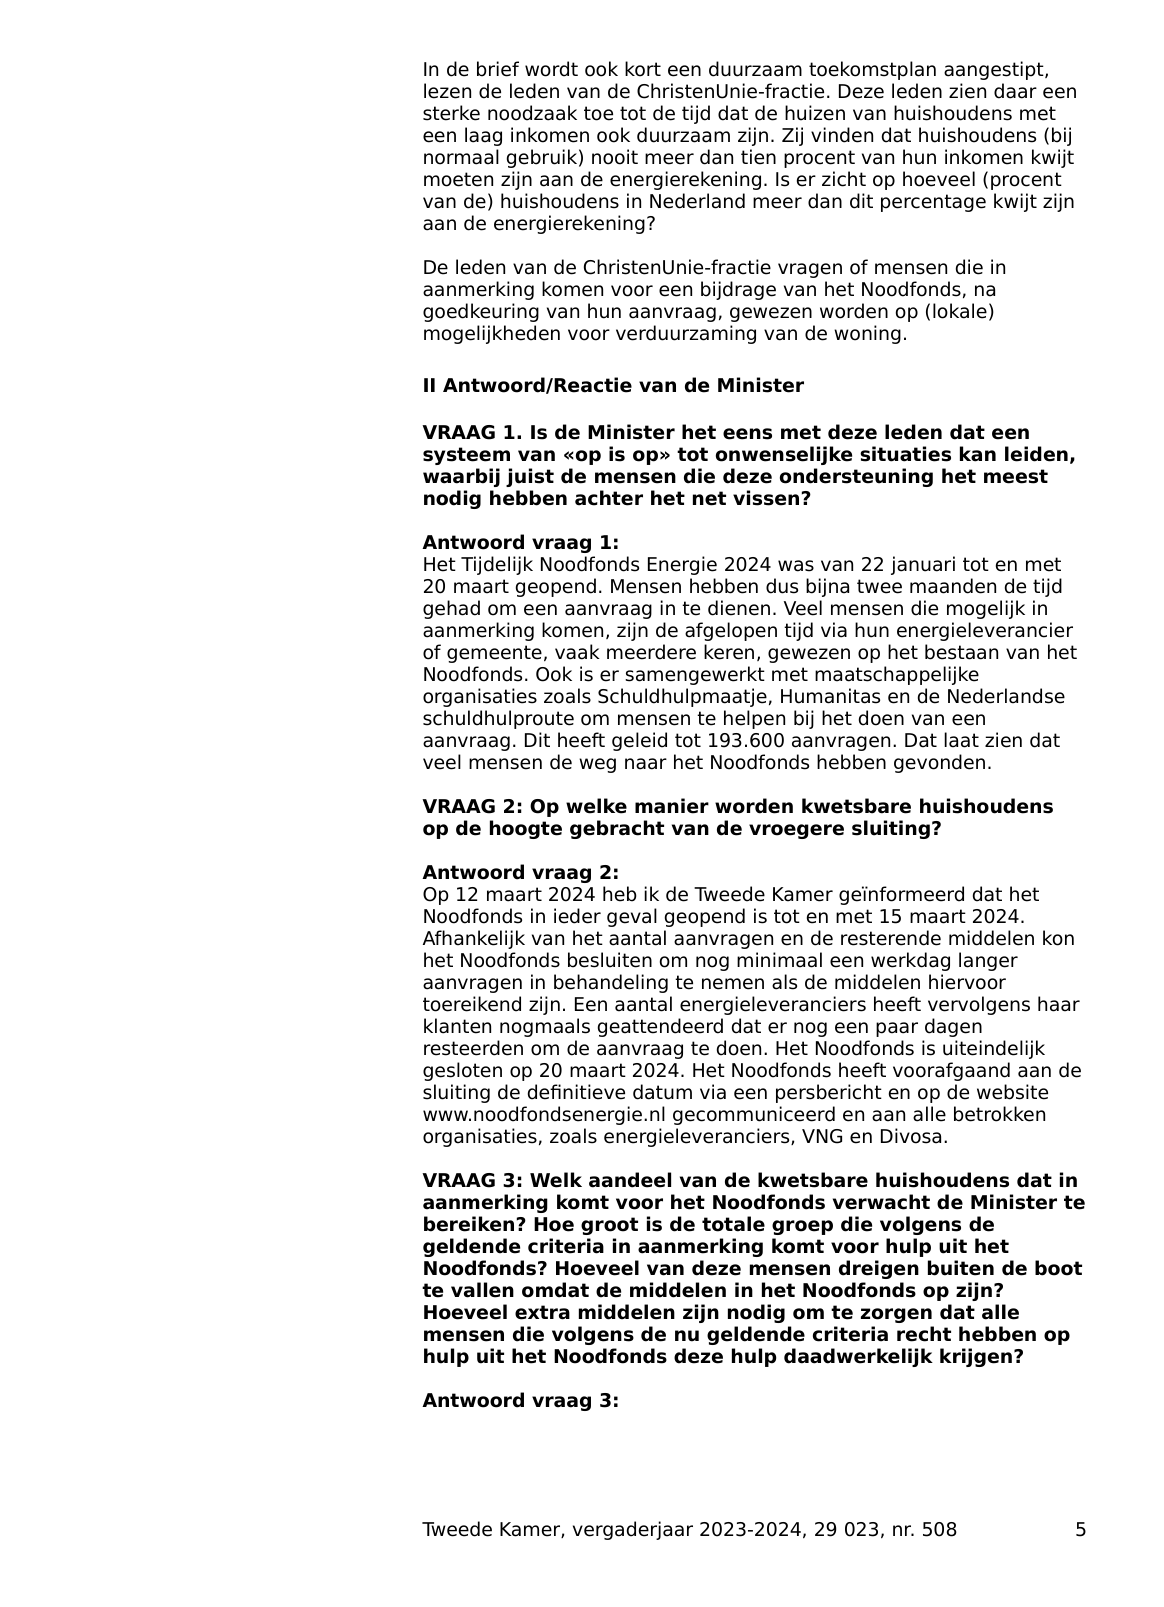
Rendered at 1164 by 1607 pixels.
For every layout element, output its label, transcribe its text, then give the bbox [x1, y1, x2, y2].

text Antwoord vraag 2: [422, 862, 1087, 884]
text Antwoord vraag 1: [422, 532, 1087, 554]
text De leden van de ChristenUnie-fractie vragen of mensen die in aanmerking komen voor een bijdrage van het Noodfonds, na goedkeuring van hun aanvraag, gewezen worden op (lokale) mogelijkheden voor verduurzaming van de woning. [422, 257, 1087, 345]
text VRAAG 2: Op welke manier worden kwetsbare huishoudens op de hoogte gebracht van de vroegere sluiting? [422, 796, 1087, 840]
text Antwoord vraag 3: [422, 1390, 1087, 1412]
text VRAAG 3: Welk aandeel van de kwetsbare huishoudens dat in aanmerking komt voor het Noodfonds verwacht de Minister te bereiken? Hoe groot is de totale groep die volgens de geldende criteria in aanmerking komt voor hulp uit het Noodfonds? Hoeveel van deze mensen dreigen buiten de boot te vallen omdat de middelen in het Noodfonds op zijn? Hoeveel extra middelen zijn nodig om te zorgen dat alle mensen die volgens de nu geldende criteria recht hebben op hulp uit het Noodfonds deze hulp daadwerkelijk krijgen? [422, 1170, 1087, 1368]
text Op 12 maart 2024 heb ik de Tweede Kamer geïnformeerd dat het Noodfonds in ieder geval geopend is tot en met 15 maart 2024. Afhankelijk van het aantal aanvragen en de resterende middelen kon het Noodfonds besluiten om nog minimaal een werkdag langer aanvragen in behandeling te nemen als de middelen hiervoor toereikend zijn. Een aantal energieleveranciers heeft vervolgens haar klanten nogmaals geattendeerd dat er nog een paar dagen resteerden om de aanvraag te doen. Het Noodfonds is uiteindelijk gesloten op 20 maart 2024. Het Noodfonds heeft voorafgaand aan de sluiting de definitieve datum via een persbericht en op de website www.noodfondsenergie.nl gecommuniceerd en aan alle betrokken organisaties, zoals energieleveranciers, VNG en Divosa. [422, 884, 1087, 1148]
text In de brief wordt ook kort een duurzaam toekomstplan aangestipt, lezen de leden van de ChristenUnie-fractie. Deze leden zien daar een sterke noodzaak toe tot de tijd dat de huizen van huishoudens met een laag inkomen ook duurzaam zijn. Zij vinden dat huishoudens (bij normaal gebruik) nooit meer dan tien procent van hun inkomen kwijt moeten zijn aan de energierekening. Is er zicht op hoeveel (procent van de) huishoudens in Nederland meer dan dit percentage kwijt zijn aan de energierekening? [422, 59, 1087, 235]
text Het Tijdelijk Noodfonds Energie 2024 was van 22 januari tot en met 20 maart geopend. Mensen hebben dus bijna twee maanden de tijd gehad om een aanvraag in te dienen. Veel mensen die mogelijk in aanmerking komen, zijn de afgelopen tijd via hun energieleverancier of gemeente, vaak meerdere keren, gewezen op het bestaan van het Noodfonds. Ook is er samengewerkt met maatschappelijke organisaties zoals Schuldhulpmaatje, Humanitas en de Nederlandse schuldhulproute om mensen te helpen bij het doen van een aanvraag. Dit heeft geleid tot 193.600 aanvragen. Dat laat zien dat veel mensen de weg naar het Noodfonds hebben gevonden. [422, 554, 1087, 774]
subtitle II Antwoord/Reactie van de Minister [422, 375, 1087, 397]
text VRAAG 1. Is de Minister het eens met deze leden dat een systeem van «op is op» tot onwenselijke situaties kan leiden, waarbij juist de mensen die deze ondersteuning het meest nodig hebben achter het net vissen? [422, 422, 1087, 510]
